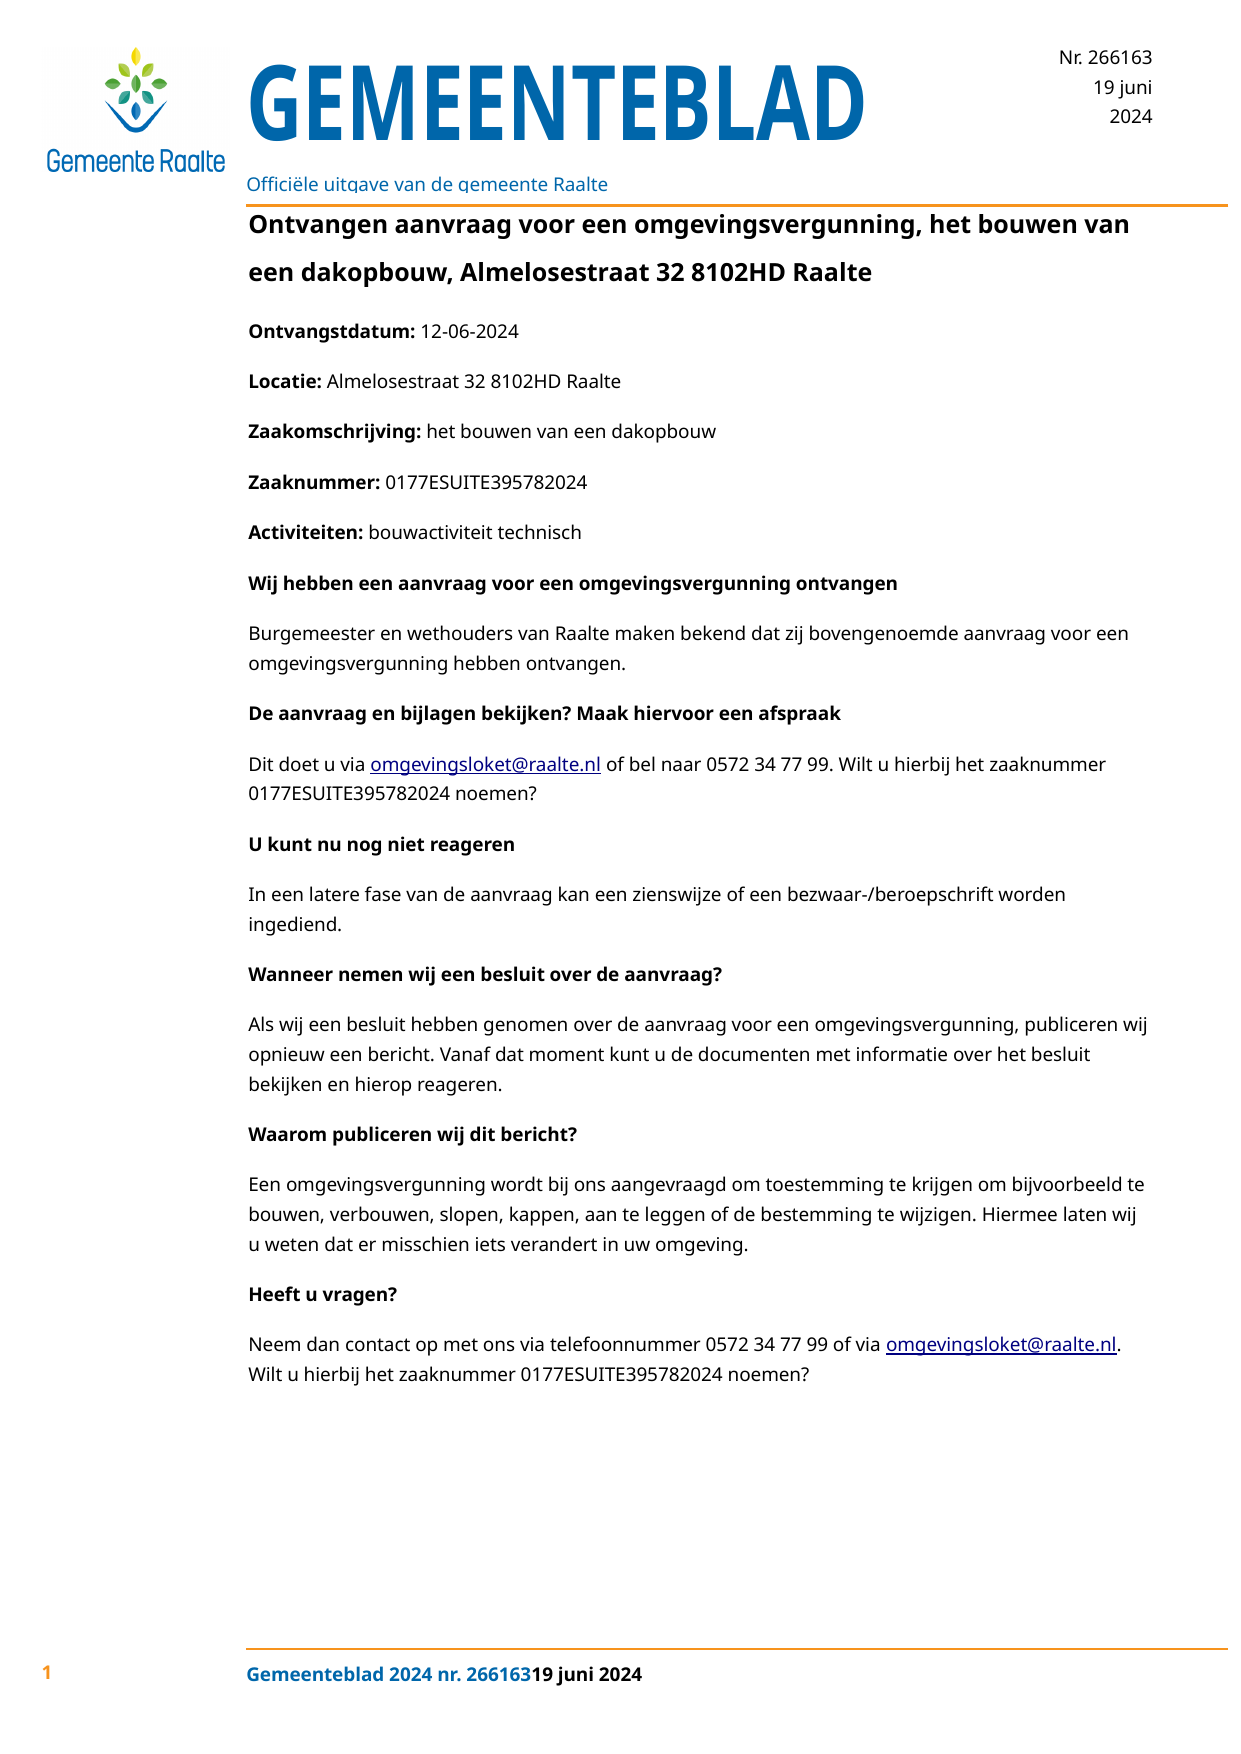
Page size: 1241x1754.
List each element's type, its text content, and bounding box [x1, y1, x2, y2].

text De aanvraag en bijlagen bekijken? Maak hiervoor een afspraak [248, 700, 1152, 726]
text In een latere fase van de aanvraag kan een zienswijze of een bezwaar-/beroepschrift worden ingediend. [248, 881, 1152, 937]
picture [41, 47, 231, 172]
text Zaakomschrijving: het bouwen van een dakopbouw [248, 419, 1152, 444]
text Een omgevingsvergunning wordt bij ons aangevraagd om toestemming te krijgen om bijvoorbeeld te bouwen, verbouwen, slopen, kappen, aan te leggen of de bestemming te wijzigen. Hiermee laten wij u weten dat er misschien iets verandert in uw omgeving. [248, 1172, 1152, 1257]
text Ontvangstdatum: 12-06-2024 [248, 318, 1152, 344]
text Wij hebben een aanvraag voor een omgevingsvergunning ontvangen [248, 570, 1152, 596]
text Heeft u vragen? [248, 1281, 1152, 1307]
text Activiteiten: bouwactiviteit technisch [248, 519, 1152, 545]
text Zaaknummer: 0177ESUITE395782024 [248, 469, 1152, 495]
text Locatie: Almelosestraat 32 8102HD Raalte [248, 368, 1152, 394]
text U kunt nu nog niet reageren [248, 831, 1152, 857]
text Wanneer nemen wij een besluit over de aanvraag? [248, 961, 1152, 987]
text Neem dan contact op met ons via telefoonnummer 0572 34 77 99 of via omgevingsloket@raalte.nl. Wilt u hierbij het zaaknummer 0177ESUITE395782024 noemen? [248, 1332, 1152, 1387]
text Waarom publiceren wij dit bericht? [248, 1121, 1152, 1147]
text Ontvangen aanvraag voor een omgevingsvergunning, het bouwen van een dakopbouw, Almelosestraat 32 8102HD Raalte [248, 207, 1152, 288]
text Dit doet u via omgevingsloket@raalte.nl of bel naar 0572 34 77 99. Wilt u hierbij het zaaknummer 0177ESUITE395782024 noemen? [248, 751, 1152, 806]
text Als wij een besluit hebben genomen over de aanvraag voor een omgevingsvergunning, publiceren wij opnieuw een bericht. Vanaf dat moment kunt u de documenten met informatie over het besluit bekijken en hierop reageren. [248, 1012, 1152, 1097]
text Burgemeester en wethouders van Raalte maken bekend dat zij bovengenoemde aanvraag voor een omgevingsvergunning hebben ontvangen. [248, 620, 1152, 676]
